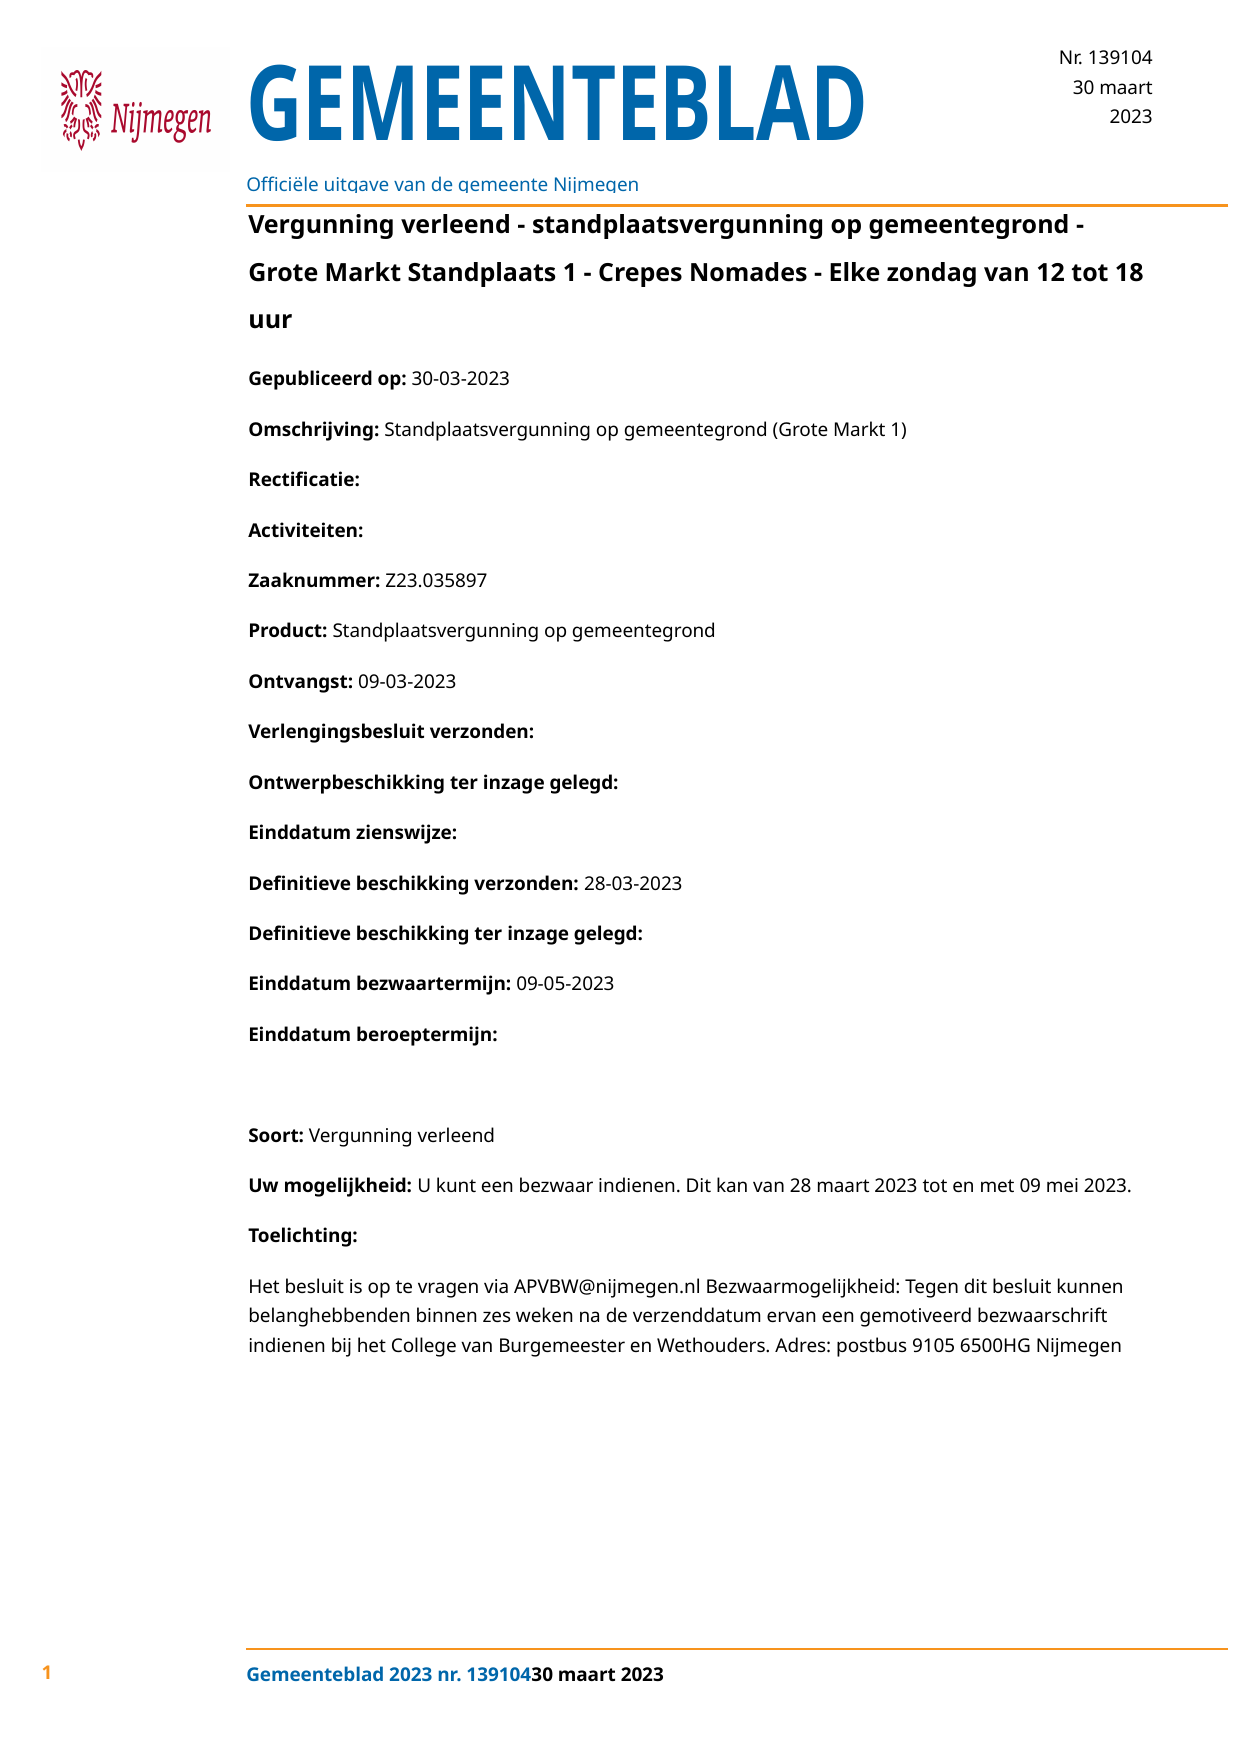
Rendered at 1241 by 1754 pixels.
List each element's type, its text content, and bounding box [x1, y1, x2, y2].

text Einddatum beroeptermijn: [248, 1021, 1152, 1047]
text Vergunning verleend - standplaatsvergunning op gemeentegrond - Grote Markt Standplaats 1 - Crepes Nomades - Elke zondag van 12 tot 18 uur [248, 207, 1152, 336]
text Omschrijving: Standplaatsvergunning op gemeentegrond (Grote Markt 1) [248, 416, 1152, 442]
text Gepubliceerd op: 30-03-2023 [248, 366, 1152, 391]
text Ontvangst: 09-03-2023 [248, 668, 1152, 694]
picture [41, 47, 231, 172]
text Definitieve beschikking verzonden: 28-03-2023 [248, 870, 1152, 895]
text Zaaknummer: Z23.035897 [248, 567, 1152, 593]
text Einddatum bezwaartermijn: 09-05-2023 [248, 971, 1152, 996]
text Ontwerpbeschikking ter inzage gelegd: [248, 769, 1152, 794]
text Definitieve beschikking ter inzage gelegd: [248, 920, 1152, 946]
text Rectificatie: [248, 466, 1152, 492]
text Einddatum zienswijze: [248, 819, 1152, 845]
text Het besluit is op te vragen via APVBW@nijmegen.nl Bezwaarmogelijkheid: Tegen dit besluit kunnen belanghebbenden binnen zes weken na de verzenddatum ervan een gemotiveerd bezwaarschrift indienen bij het College van Burgemeester en Wethouders. Adres: postbus 9105 6500HG Nijmegen [248, 1273, 1152, 1358]
text Activiteiten: [248, 517, 1152, 542]
text Toelichting: [248, 1223, 1152, 1248]
text Product: Standplaatsvergunning op gemeentegrond [248, 618, 1152, 643]
text Soort: Vergunning verleend [248, 1122, 1152, 1147]
text Uw mogelijkheid: U kunt een bezwaar indienen. Dit kan van 28 maart 2023 tot en met 09 mei 2023. [248, 1172, 1152, 1198]
text Verlengingsbesluit verzonden: [248, 718, 1152, 744]
